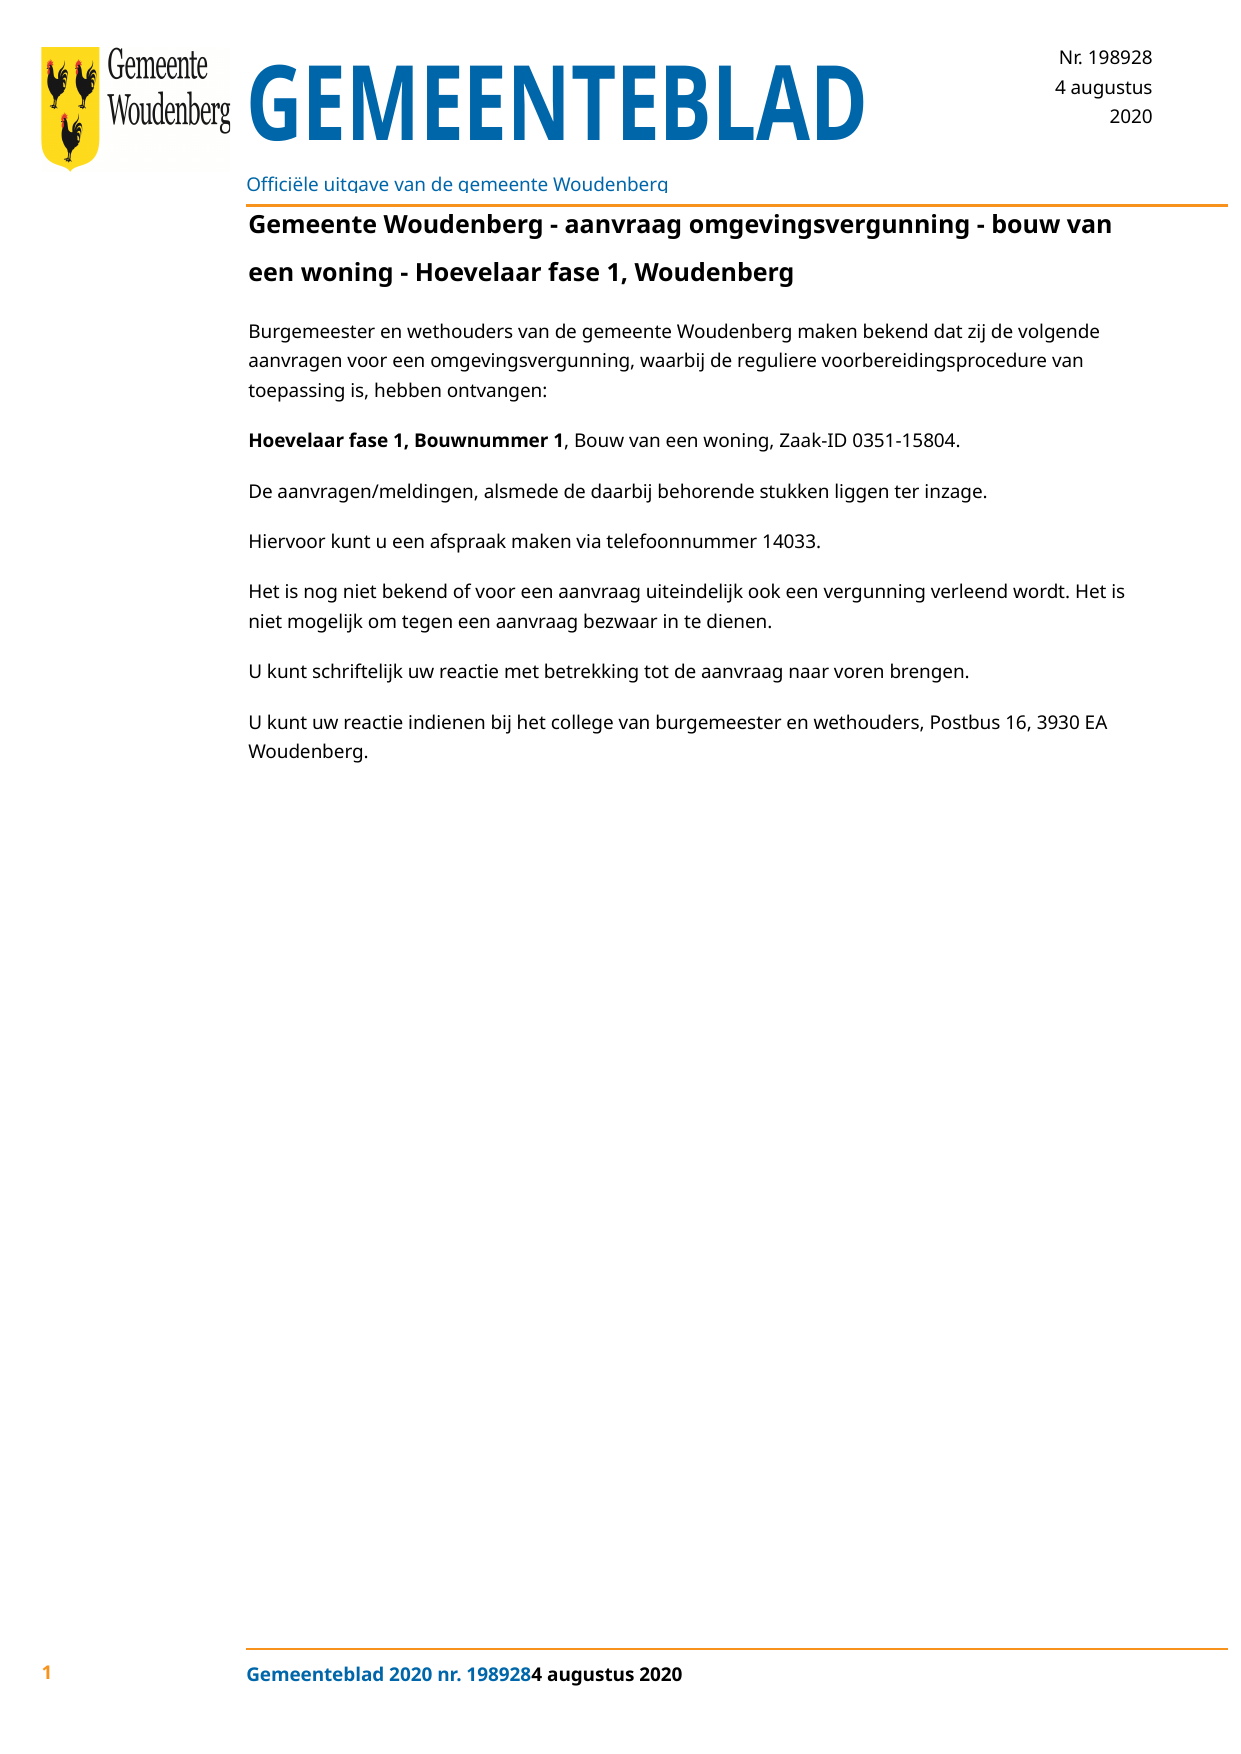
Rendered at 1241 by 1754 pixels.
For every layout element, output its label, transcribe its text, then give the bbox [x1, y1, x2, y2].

picture [41, 47, 231, 172]
text U kunt uw reactie indienen bij het college van burgemeester en wethouders, Postbus 16, 3930 EA Woudenberg. [248, 709, 1152, 764]
text Hoevelaar fase 1, Bouwnummer 1, Bouw van een woning, Zaak-ID 0351-15804. [248, 427, 1152, 453]
text Het is nog niet bekend of voor een aanvraag uiteindelijk ook een vergunning verleend wordt. Het is niet mogelijk om tegen een aanvraag bezwaar in te dienen. [248, 579, 1152, 634]
text Burgemeester en wethouders van de gemeente Woudenberg maken bekend dat zij de volgende aanvragen voor een omgevingsvergunning, waarbij de reguliere voorbereidingsprocedure van toepassing is, hebben ontvangen: [248, 318, 1152, 403]
text Gemeente Woudenberg - aanvraag omgevingsvergunning - bouw van een woning - Hoevelaar fase 1, Woudenberg [248, 207, 1152, 288]
text Hiervoor kunt u een afspraak maken via telefoonnummer 14033. [248, 528, 1152, 554]
text De aanvragen/meldingen, alsmede de daarbij behorende stukken liggen ter inzage. [248, 478, 1152, 504]
text U kunt schriftelijk uw reactie met betrekking tot de aanvraag naar voren brengen. [248, 659, 1152, 684]
